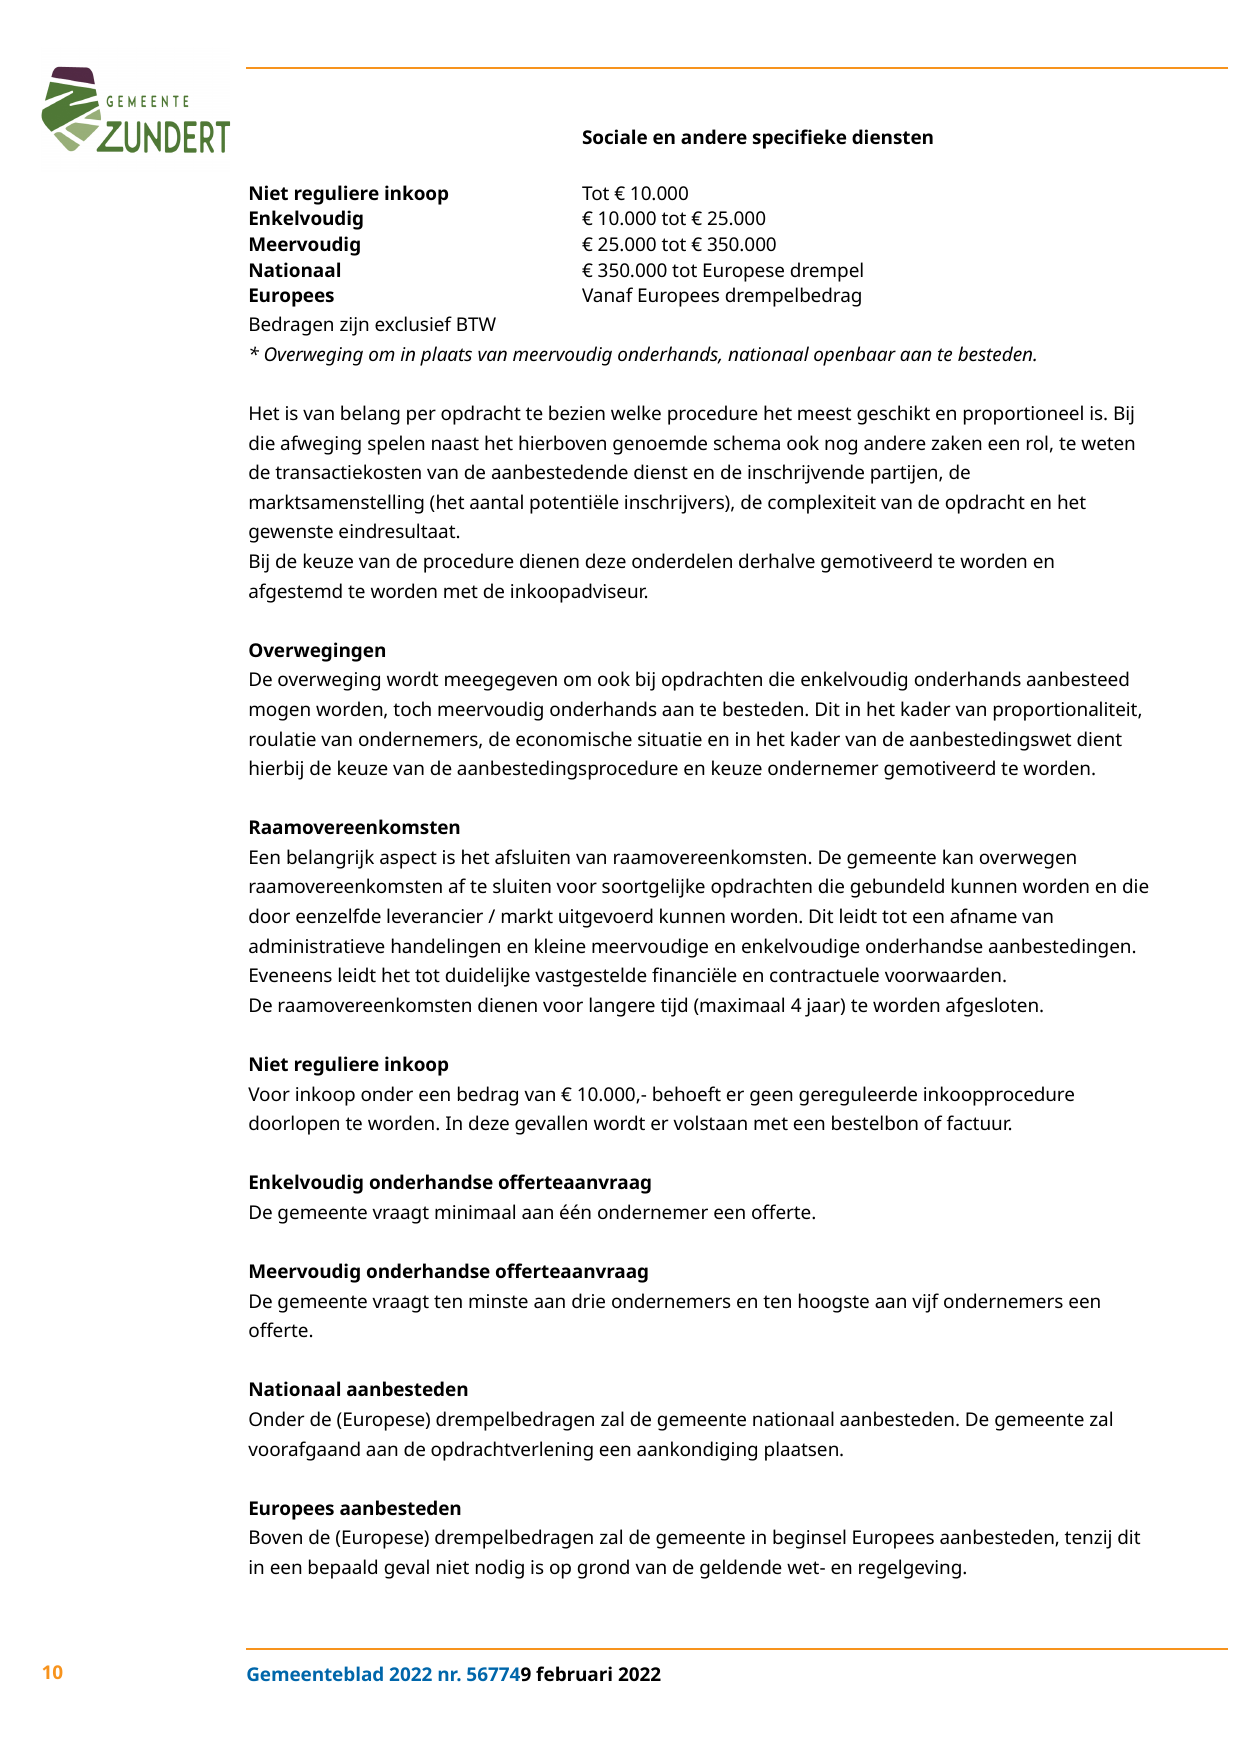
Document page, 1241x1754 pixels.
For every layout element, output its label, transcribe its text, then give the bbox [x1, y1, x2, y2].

text Meervoudig onderhandse offerteaanvraag [248, 1258, 1152, 1284]
table_cell Meervoudig [248, 231, 582, 257]
text Europees aanbesteden [248, 1495, 1152, 1521]
table_cell Vanaf Europees drempelbedrag [582, 283, 1152, 308]
text Bij de keuze van de procedure dienen deze onderdelen derhalve gemotiveerd te worden en afgestemd te worden met de inkoopadviseur. [248, 548, 1152, 604]
text Boven de (Europese) drempelbedragen zal de gemeente in beginsel Europees aanbesteden, tenzij dit in een bepaald geval niet nodig is op grond van de geldende wet- en regelgeving. [248, 1524, 1152, 1580]
text Een belangrijk aspect is het afsluiten van raamovereenkomsten. De gemeente kan overwegen raamovereenkomsten af te sluiten voor soortgelijke opdrachten die gebundeld kunnen worden en die door eenzelfde leverancier / markt uitgevoerd kunnen worden. Dit leidt tot een afname van administratieve handelingen en kleine meervoudige en enkelvoudige onderhandse aanbestedingen. Eveneens leidt het tot duidelijke vastgestelde financiële en contractuele voorwaarden. [248, 844, 1152, 988]
text Raamovereenkomsten [248, 814, 1152, 840]
table_cell Tot € 10.000 [582, 180, 1152, 206]
table_cell € 10.000 tot € 25.000 [582, 206, 1152, 231]
table_cell € 25.000 tot € 350.000 [582, 231, 1152, 257]
table_header [248, 125, 582, 180]
text Nationaal aanbesteden [248, 1377, 1152, 1402]
table_cell Nationaal [248, 257, 582, 283]
text Overwegingen [248, 637, 1152, 663]
text Het is van belang per opdracht te bezien welke procedure het meest geschikt en proportioneel is. Bij die afweging spelen naast het hierboven genoemde schema ook nog andere zaken een rol, te weten de transactiekosten van de aanbestedende dienst en de inschrijvende partijen, de marktsamenstelling (het aantal potentiële inschrijvers), de complexiteit van de opdracht en het gewenste eindresultaat. [248, 400, 1152, 544]
text De raamovereenkomsten dienen voor langere tijd (maximaal 4 jaar) te worden afgesloten. [248, 992, 1152, 1018]
table_header Sociale en andere specifieke diensten [582, 125, 1152, 180]
picture [41, 47, 231, 172]
table_cell Europees [248, 283, 582, 308]
text Enkelvoudig onderhandse offerteaanvraag [248, 1169, 1152, 1195]
text De gemeente vraagt minimaal aan één ondernemer een offerte. [248, 1199, 1152, 1225]
table_cell Enkelvoudig [248, 206, 582, 231]
table_cell € 350.000 tot Europese drempel [582, 257, 1152, 283]
text Onder de (Europese) drempelbedragen zal de gemeente nationaal aanbesteden. De gemeente zal voorafgaand aan de opdrachtverlening een aankondiging plaatsen. [248, 1406, 1152, 1462]
text Voor inkoop onder een bedrag van € 10.000,- behoeft er geen gereguleerde inkoopprocedure doorlopen te worden. In deze gevallen wordt er volstaan met een bestelbon of factuur. [248, 1081, 1152, 1136]
text * Overweging om in plaats van meervoudig onderhands, nationaal openbaar aan te besteden. [248, 341, 1152, 367]
table_cell Niet reguliere inkoop [248, 180, 582, 206]
text Niet reguliere inkoop [248, 1051, 1152, 1077]
text De gemeente vraagt ten minste aan drie ondernemers en ten hoogste aan vijf ondernemers een offerte. [248, 1288, 1152, 1343]
text Bedragen zijn exclusief BTW [248, 312, 1152, 337]
text De overweging wordt meegegeven om ook bij opdrachten die enkelvoudig onderhands aanbesteed mogen worden, toch meervoudig onderhands aan te besteden. Dit in het kader van proportionaliteit, roulatie van ondernemers, de economische situatie en in het kader van de aanbestedingswet dient hierbij de keuze van de aanbestedingsprocedure en keuze ondernemer gemotiveerd te worden. [248, 667, 1152, 781]
